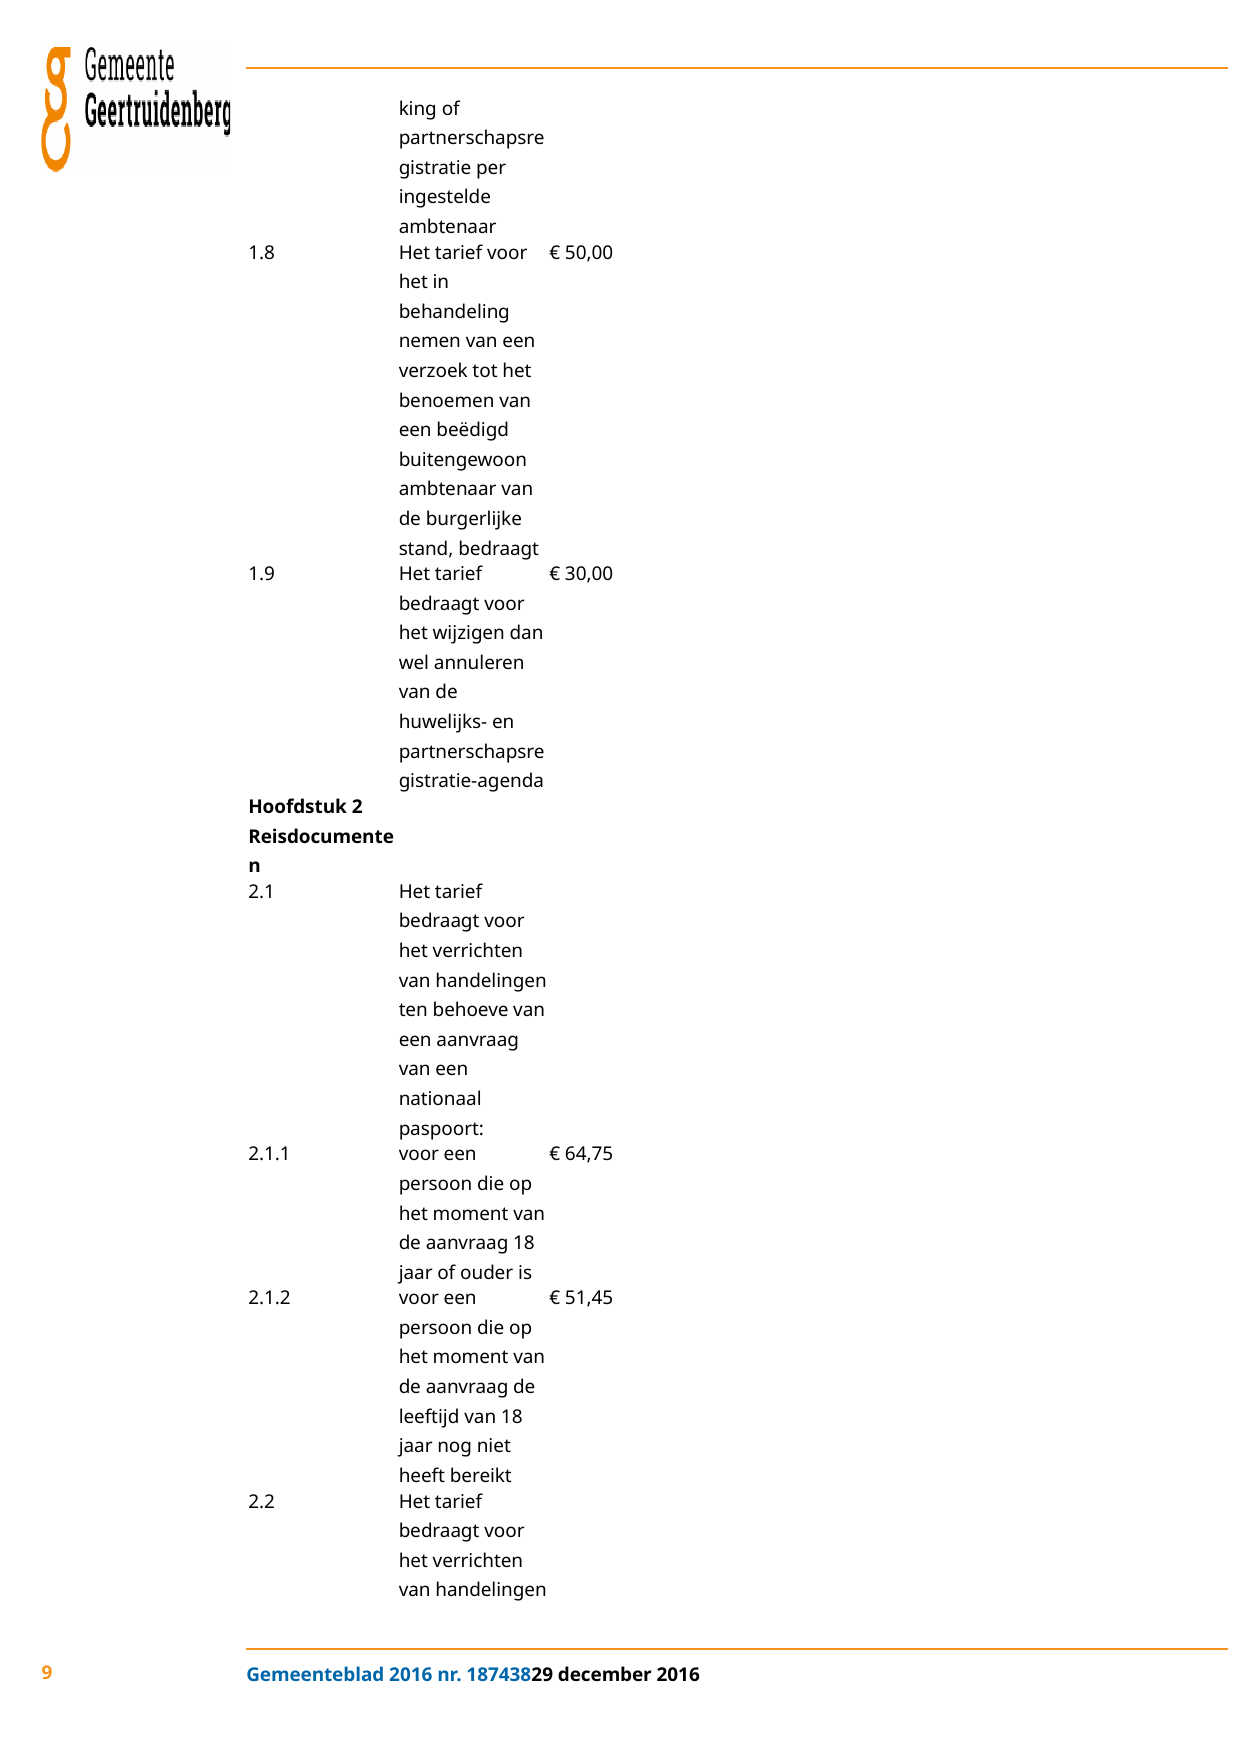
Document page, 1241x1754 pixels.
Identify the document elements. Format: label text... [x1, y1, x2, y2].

table_cell [549, 1488, 700, 1602]
table_cell Het tarief bedraagt voor het verrichten van handelingen [399, 1488, 549, 1602]
table_cell € 50,00 [549, 239, 700, 560]
table_cell 1.8 [248, 239, 398, 560]
table_cell 1.9 [248, 560, 398, 793]
table_cell Het tarief bedraagt voor het verrichten van handelingen ten behoeve van een aanvraag van een nationaal paspoort: [399, 878, 549, 1141]
table_cell voor een persoon die op het moment van de aanvraag de leeftijd van 18 jaar nog niet heeft bereikt [399, 1285, 549, 1488]
picture [41, 47, 231, 172]
table_cell € 51,45 [549, 1285, 700, 1488]
table_cell Het tarief bedraagt voor het wijzigen dan wel annuleren van de huwelijks- en partnerschapsregistratie-agenda [399, 560, 549, 793]
table_cell [549, 878, 700, 1141]
table_cell [248, 95, 398, 239]
table_cell € 30,00 [549, 560, 700, 793]
table_cell Hoofdstuk 2 Reisdocumenten [248, 793, 398, 878]
table_cell 2.1 [248, 878, 398, 1141]
table_cell 2.1.1 [248, 1141, 398, 1284]
table_cell [549, 95, 700, 239]
table_cell € 64,75 [549, 1141, 700, 1284]
table_cell 2.1.2 [248, 1285, 398, 1488]
table_cell Het tarief voor het in behandeling nemen van een verzoek tot het benoemen van een beëdigd buitengewoon ambtenaar van de burgerlijke stand, bedraagt [399, 239, 549, 560]
table_cell voor een persoon die op het moment van de aanvraag 18 jaar of ouder is [399, 1141, 549, 1284]
table_cell king of partnerschapsregistratie per ingestelde ambtenaar [399, 95, 549, 239]
table_cell 2.2 [248, 1488, 398, 1602]
